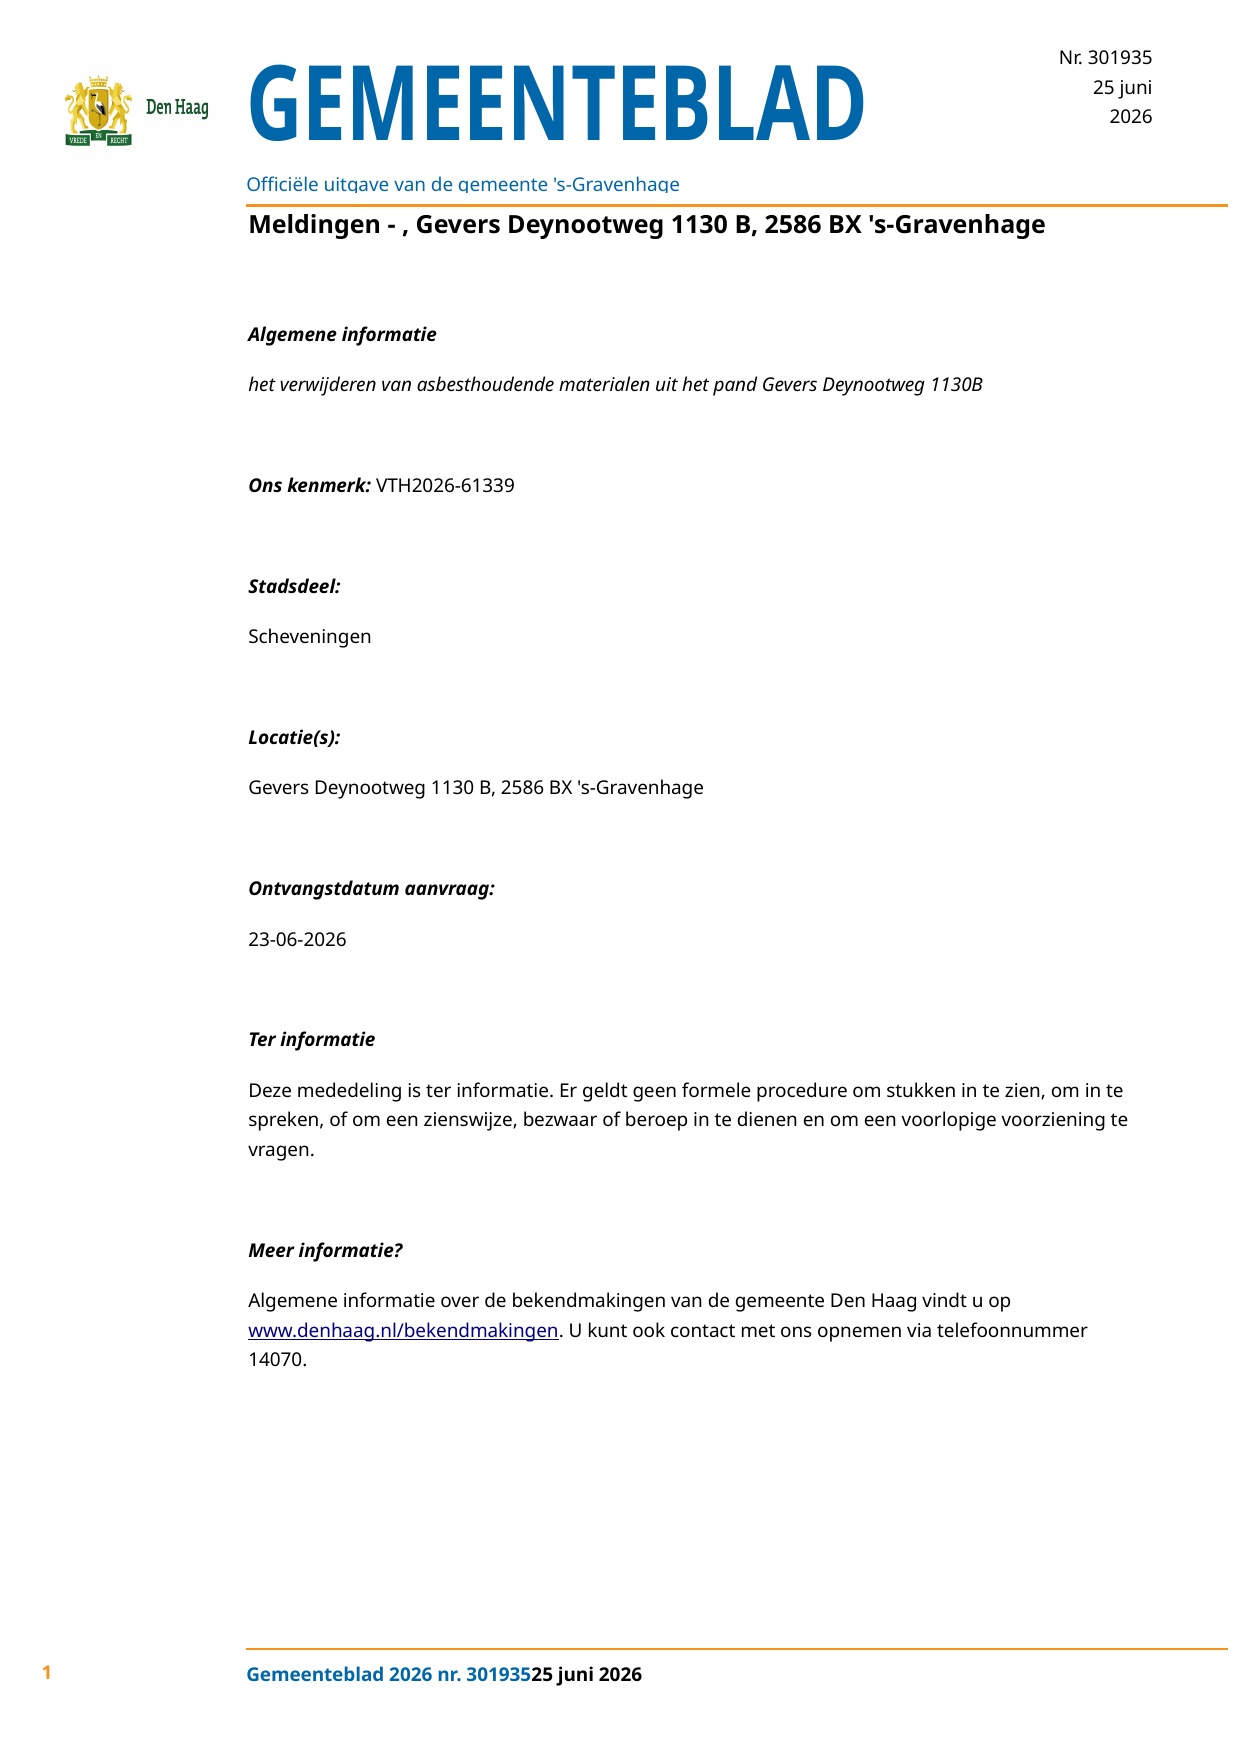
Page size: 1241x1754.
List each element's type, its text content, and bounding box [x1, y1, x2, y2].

text 23-06-2026 [248, 926, 1152, 951]
text Ontvangstdatum aanvraag: [248, 875, 1152, 901]
text Algemene informatie [248, 321, 1152, 346]
text Meldingen - , Gevers Deynootweg 1130 B, 2586 BX 's-Gravenhage [248, 207, 1152, 241]
text Stadsdeel: [248, 573, 1152, 598]
picture [41, 47, 231, 172]
text het verwijderen van asbesthoudende materialen uit het pand Gevers Deynootweg 1130B [248, 371, 1152, 397]
text Gevers Deynootweg 1130 B, 2586 BX 's-Gravenhage [248, 774, 1152, 800]
text Ter informatie [248, 1027, 1152, 1052]
text Locatie(s): [248, 724, 1152, 750]
text Deze mededeling is ter informatie. Er geldt geen formele procedure om stukken in te zien, om in te spreken, of om een zienswijze, bezwaar of beroep in te dienen en om een voorlopige voorziening te vragen. [248, 1077, 1152, 1162]
text Scheveningen [248, 623, 1152, 649]
text Meer informatie? [248, 1237, 1152, 1263]
text Ons kenmerk: VTH2026-61339 [248, 472, 1152, 498]
text Algemene informatie over de bekendmakingen van de gemeente Den Haag vindt u op www.denhaag.nl/bekendmakingen. U kunt ook contact met ons opnemen via telefoonnummer 14070. [248, 1287, 1152, 1372]
